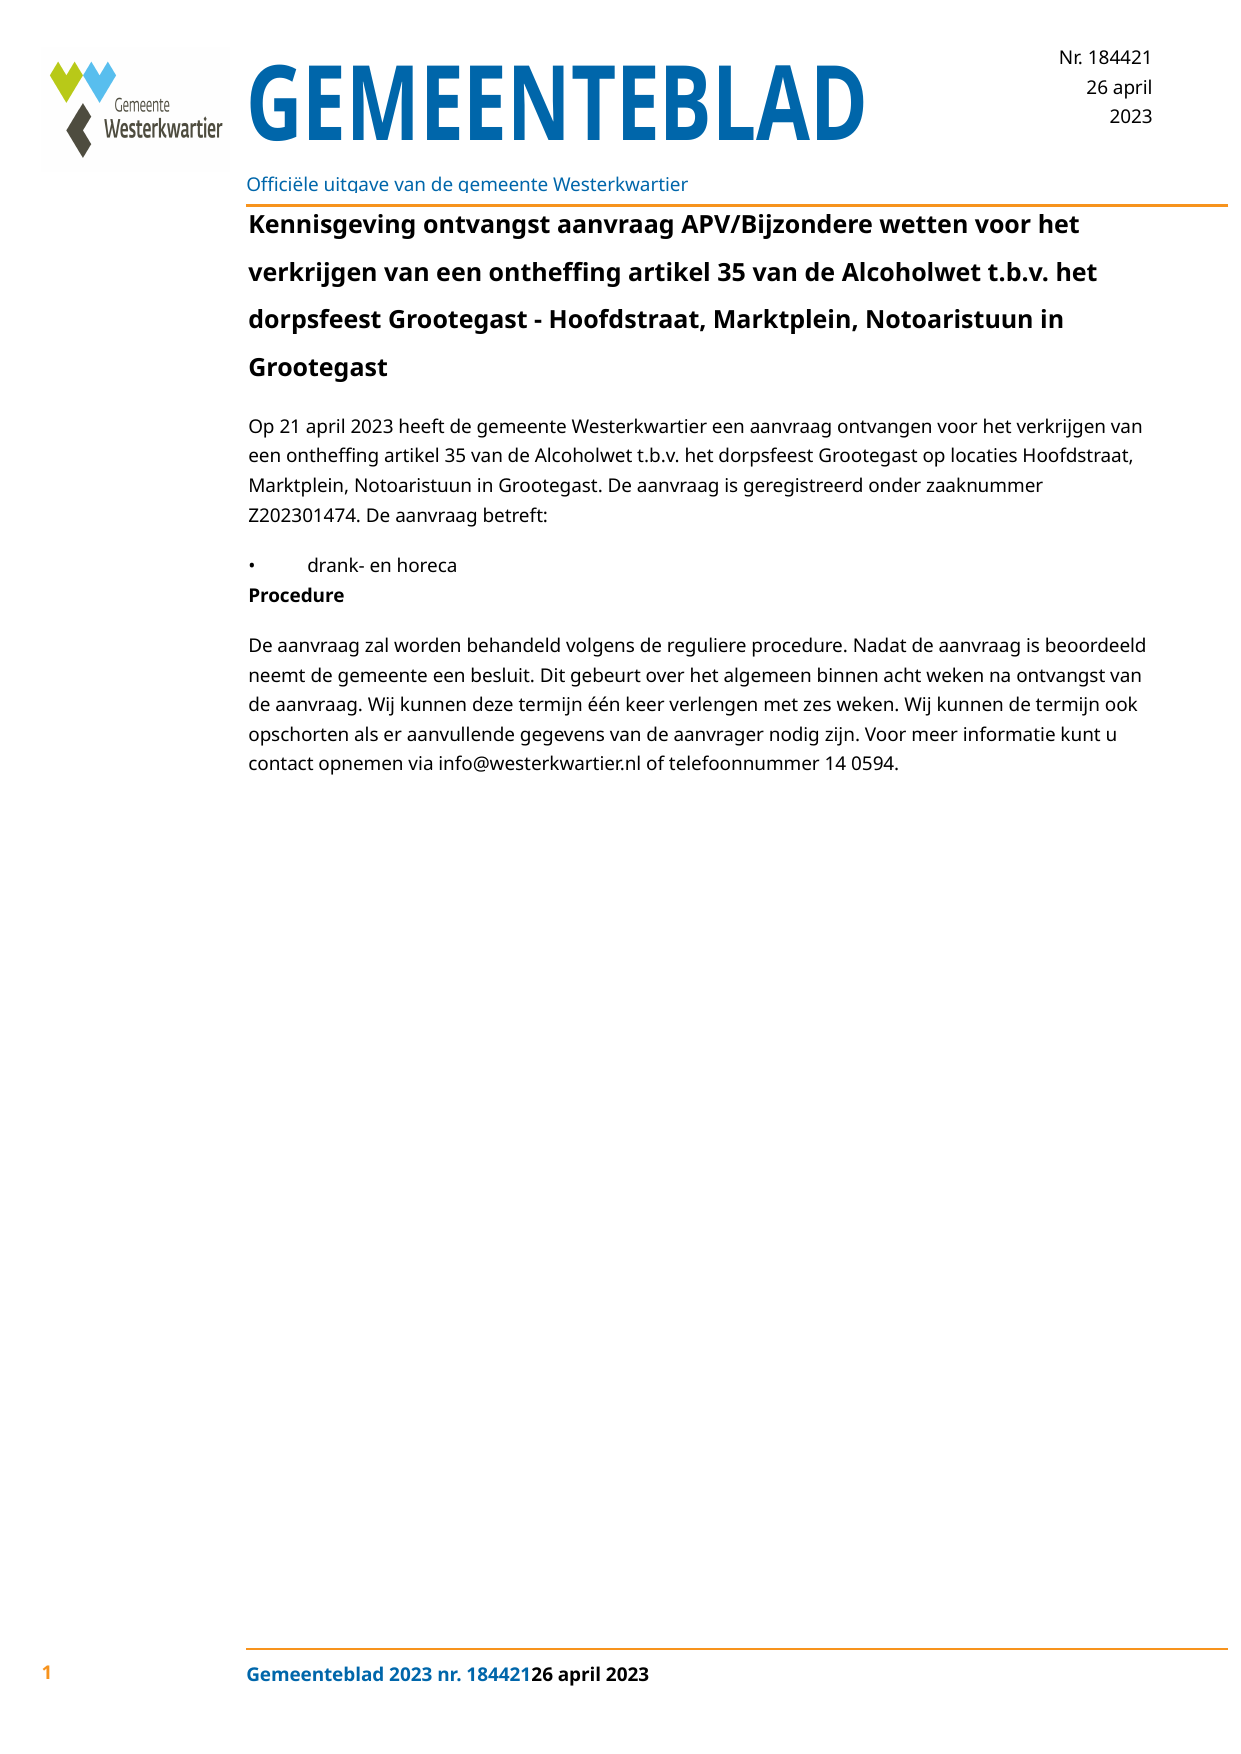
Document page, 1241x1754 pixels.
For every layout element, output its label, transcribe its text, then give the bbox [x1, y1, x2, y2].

text Op 21 april 2023 heeft de gemeente Westerkwartier een aanvraag ontvangen voor het verkrijgen van een ontheffing artikel 35 van de Alcoholwet t.b.v. het dorpsfeest Grootegast op locaties Hoofdstraat, Marktplein, Notoaristuun in Grootegast. De aanvraag is geregistreerd onder zaaknummer Z202301474. De aanvraag betreft: [248, 413, 1152, 528]
list drank- en horeca [248, 552, 1152, 578]
text Procedure [248, 582, 1152, 608]
picture [41, 47, 231, 172]
text Kennisgeving ontvangst aanvraag APV/Bijzondere wetten voor het verkrijgen van een ontheffing artikel 35 van de Alcoholwet t.b.v. het dorpsfeest Grootegast - Hoofdstraat, Marktplein, Notoaristuun in Grootegast [248, 207, 1152, 384]
text De aanvraag zal worden behandeld volgens de reguliere procedure. Nadat de aanvraag is beoordeeld neemt de gemeente een besluit. Dit gebeurt over het algemeen binnen acht weken na ontvangst van de aanvraag. Wij kunnen deze termijn één keer verlengen met zes weken. Wij kunnen de termijn ook opschorten als er aanvullende gegevens van de aanvrager nodig zijn. Voor meer informatie kunt u contact opnemen via info@westerkwartier.nl of telefoonnummer 14 0594. [248, 632, 1152, 776]
